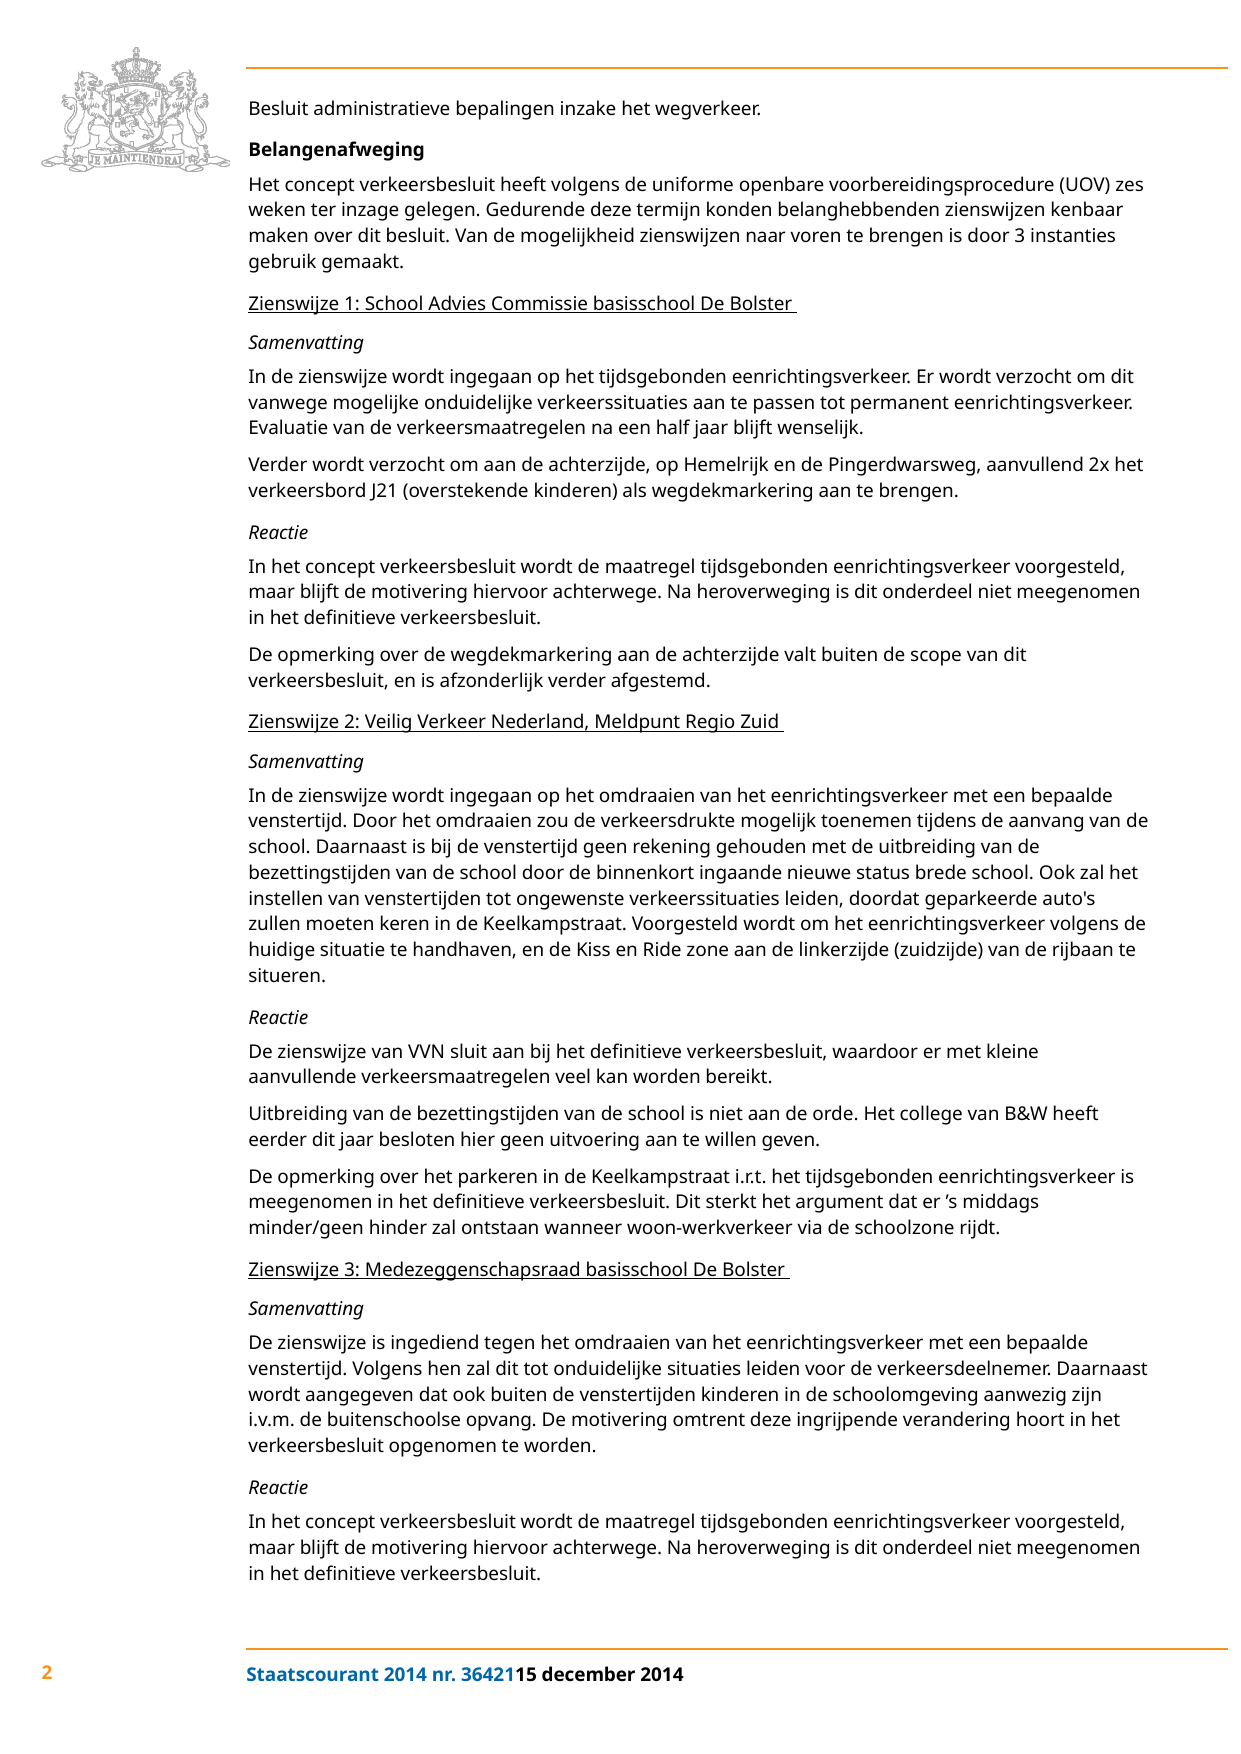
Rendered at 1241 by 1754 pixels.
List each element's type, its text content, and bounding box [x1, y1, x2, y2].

text Reactie [248, 1004, 1152, 1030]
text In het concept verkeersbesluit wordt de maatregel tijdsgebonden eenrichtingsverkeer voorgesteld, maar blijft de motivering hiervoor achterwege. Na heroverweging is dit onderdeel niet meegenomen in het definitieve verkeersbesluit. [248, 553, 1152, 630]
text De zienswijze is ingediend tegen het omdraaien van het eenrichtingsverkeer met een bepaalde venstertijd. Volgens hen zal dit tot onduidelijke situaties leiden voor de verkeersdeelnemer. Daarnaast wordt aangegeven dat ook buiten de venstertijden kinderen in de schoolomgeving aanwezig zijn i.v.m. de buitenschoolse opvang. De motivering omtrent deze ingrijpende verandering hoort in het verkeersbesluit opgenomen te worden. [248, 1329, 1152, 1458]
text Het concept verkeersbesluit heeft volgens de uniforme openbare voorbereidingsprocedure (UOV) zes weken ter inzage gelegen. Gedurende deze termijn konden belanghebbenden zienswijzen kenbaar maken over dit besluit. Van de mogelijkheid zienswijzen naar voren te brengen is door 3 instanties gebruik gemaakt. [248, 171, 1152, 274]
text Samenvatting [248, 748, 1152, 774]
text Samenvatting [248, 329, 1152, 355]
text Belangenafweging [248, 137, 1152, 162]
text Zienswijze 1: School Advies Commissie basisschool De Bolster [248, 290, 1152, 316]
text Samenvatting [248, 1295, 1152, 1321]
text Zienswijze 2: Veilig Verkeer Nederland, Meldpunt Regio Zuid [248, 709, 1152, 734]
text Zienswijze 3: Medezeggenschapsraad basisschool De Bolster [248, 1256, 1152, 1282]
text Reactie [248, 1474, 1152, 1500]
text De opmerking over het parkeren in de Keelkampstraat i.r.t. het tijdsgebonden eenrichtingsverkeer is meegenomen in het definitieve verkeersbesluit. Dit sterkt het argument dat er ’s middags minder/geen hinder zal ontstaan wanneer woon-werkverkeer via de schoolzone rijdt. [248, 1163, 1152, 1240]
text Besluit administratieve bepalingen inzake het wegverkeer. [248, 95, 1152, 121]
text Uitbreiding van de bezettingstijden van de school is niet aan de orde. Het college van B&W heeft eerder dit jaar besloten hier geen uitvoering aan te willen geven. [248, 1100, 1152, 1152]
picture [41, 47, 231, 172]
text In de zienswijze wordt ingegaan op het omdraaien van het eenrichtingsverkeer met een bepaalde venstertijd. Door het omdraaien zou de verkeersdrukte mogelijk toenemen tijdens de aanvang van de school. Daarnaast is bij de venstertijd geen rekening gehouden met de uitbreiding van de bezettingstijden van de school door de binnenkort ingaande nieuwe status brede school. Ook zal het instellen van venstertijden tot ongewenste verkeerssituaties leiden, doordat geparkeerde auto's zullen moeten keren in de Keelkampstraat. Voorgesteld wordt om het eenrichtingsverkeer volgens de huidige situatie te handhaven, en de Kiss en Ride zone aan de linkerzijde (zuidzijde) van de rijbaan te situeren. [248, 782, 1152, 988]
text In de zienswijze wordt ingegaan op het tijdsgebonden eenrichtingsverkeer. Er wordt verzocht om dit vanwege mogelijke onduidelijke verkeerssituaties aan te passen tot permanent eenrichtingsverkeer. Evaluatie van de verkeersmaatregelen na een half jaar blijft wenselijk. [248, 363, 1152, 440]
text De zienswijze van VVN sluit aan bij het definitieve verkeersbesluit, waardoor er met kleine aanvullende verkeersmaatregelen veel kan worden bereikt. [248, 1038, 1152, 1089]
text Reactie [248, 519, 1152, 544]
text In het concept verkeersbesluit wordt de maatregel tijdsgebonden eenrichtingsverkeer voorgesteld, maar blijft de motivering hiervoor achterwege. Na heroverweging is dit onderdeel niet meegenomen in het definitieve verkeersbesluit. [248, 1508, 1152, 1586]
text De opmerking over de wegdekmarkering aan de achterzijde valt buiten de scope van dit verkeersbesluit, en is afzonderlijk verder afgestemd. [248, 641, 1152, 692]
text Verder wordt verzocht om aan de achterzijde, op Hemelrijk en de Pingerdwarsweg, aanvullend 2x het verkeersbord J21 (overstekende kinderen) als wegdekmarkering aan te brengen. [248, 451, 1152, 503]
